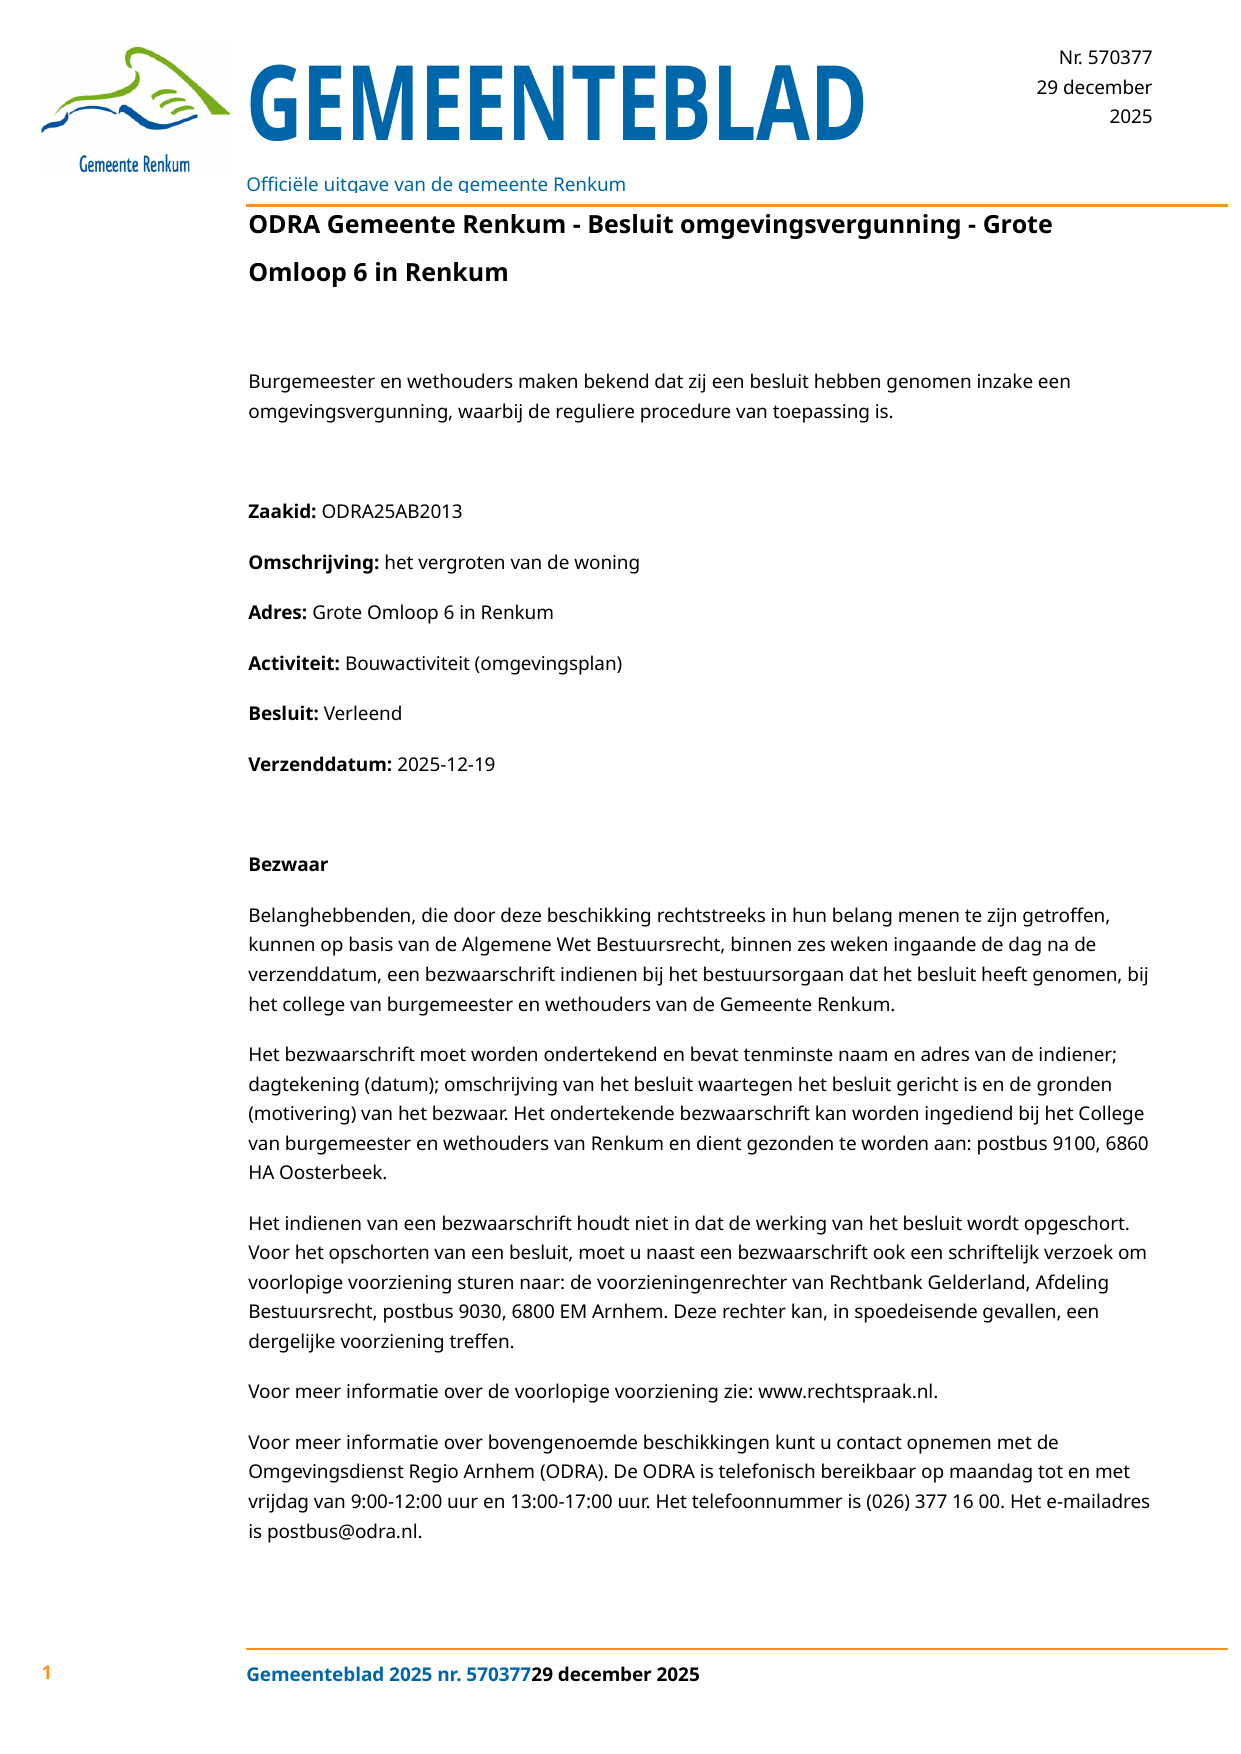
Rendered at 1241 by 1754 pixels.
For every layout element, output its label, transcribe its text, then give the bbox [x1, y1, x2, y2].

text Adres: Grote Omloop 6 in Renkum [248, 599, 1152, 625]
text ODRA Gemeente Renkum - Besluit omgevingsvergunning - Grote Omloop 6 in Renkum [248, 207, 1152, 288]
text Zaakid: ODRA25AB2013 [248, 499, 1152, 524]
text Voor meer informatie over bovengenoemde beschikkingen kunt u contact opnemen met de Omgevingsdienst Regio Arnhem (ODRA). De ODRA is telefonisch bereikbaar op maandag tot en met vrijdag van 9:00-12:00 uur en 13:00-17:00 uur. Het telefoonnummer is (026) 377 16 00. Het e-mailadres is postbus@odra.nl. [248, 1429, 1152, 1544]
picture [41, 47, 231, 172]
text Het indienen van een bezwaarschrift houdt niet in dat de werking van het besluit wordt opgeschort. Voor het opschorten van een besluit, moet u naast een bezwaarschrift ook een schriftelijk verzoek om voorlopige voorziening sturen naar: de voorzieningenrechter van Rechtbank Gelderland, Afdeling Bestuursrecht, postbus 9030, 6800 EM Arnhem. Deze rechter kan, in spoedeisende gevallen, een dergelijke voorziening treffen. [248, 1210, 1152, 1354]
text Het bezwaarschrift moet worden ondertekend en bevat tenminste naam en adres van de indiener; dagtekening (datum); omschrijving van het besluit waartegen het besluit gericht is en de gronden (motivering) van het bezwaar. Het ondertekende bezwaarschrift kan worden ingediend bij het College van burgemeester en wethouders van Renkum en dient gezonden te worden aan: postbus 9100, 6860 HA Oosterbeek. [248, 1041, 1152, 1185]
text Besluit: Verleend [248, 700, 1152, 726]
text Bezwaar [248, 852, 1152, 877]
text Voor meer informatie over de voorlopige voorziening zie: www.rechtspraak.nl. [248, 1379, 1152, 1404]
text Activiteit: Bouwactiviteit (omgevingsplan) [248, 650, 1152, 676]
text Verzenddatum: 2025-12-19 [248, 751, 1152, 777]
text Omschrijving: het vergroten van de woning [248, 549, 1152, 575]
text Belanghebbenden, die door deze beschikking rechtstreeks in hun belang menen te zijn getroffen, kunnen op basis van de Algemene Wet Bestuursrecht, binnen zes weken ingaande de dag na de verzenddatum, een bezwaarschrift indienen bij het bestuursorgaan dat het besluit heeft genomen, bij het college van burgemeester en wethouders van de Gemeente Renkum. [248, 902, 1152, 1017]
text Burgemeester en wethouders maken bekend dat zij een besluit hebben genomen inzake een omgevingsvergunning, waarbij de reguliere procedure van toepassing is. [248, 368, 1152, 424]
